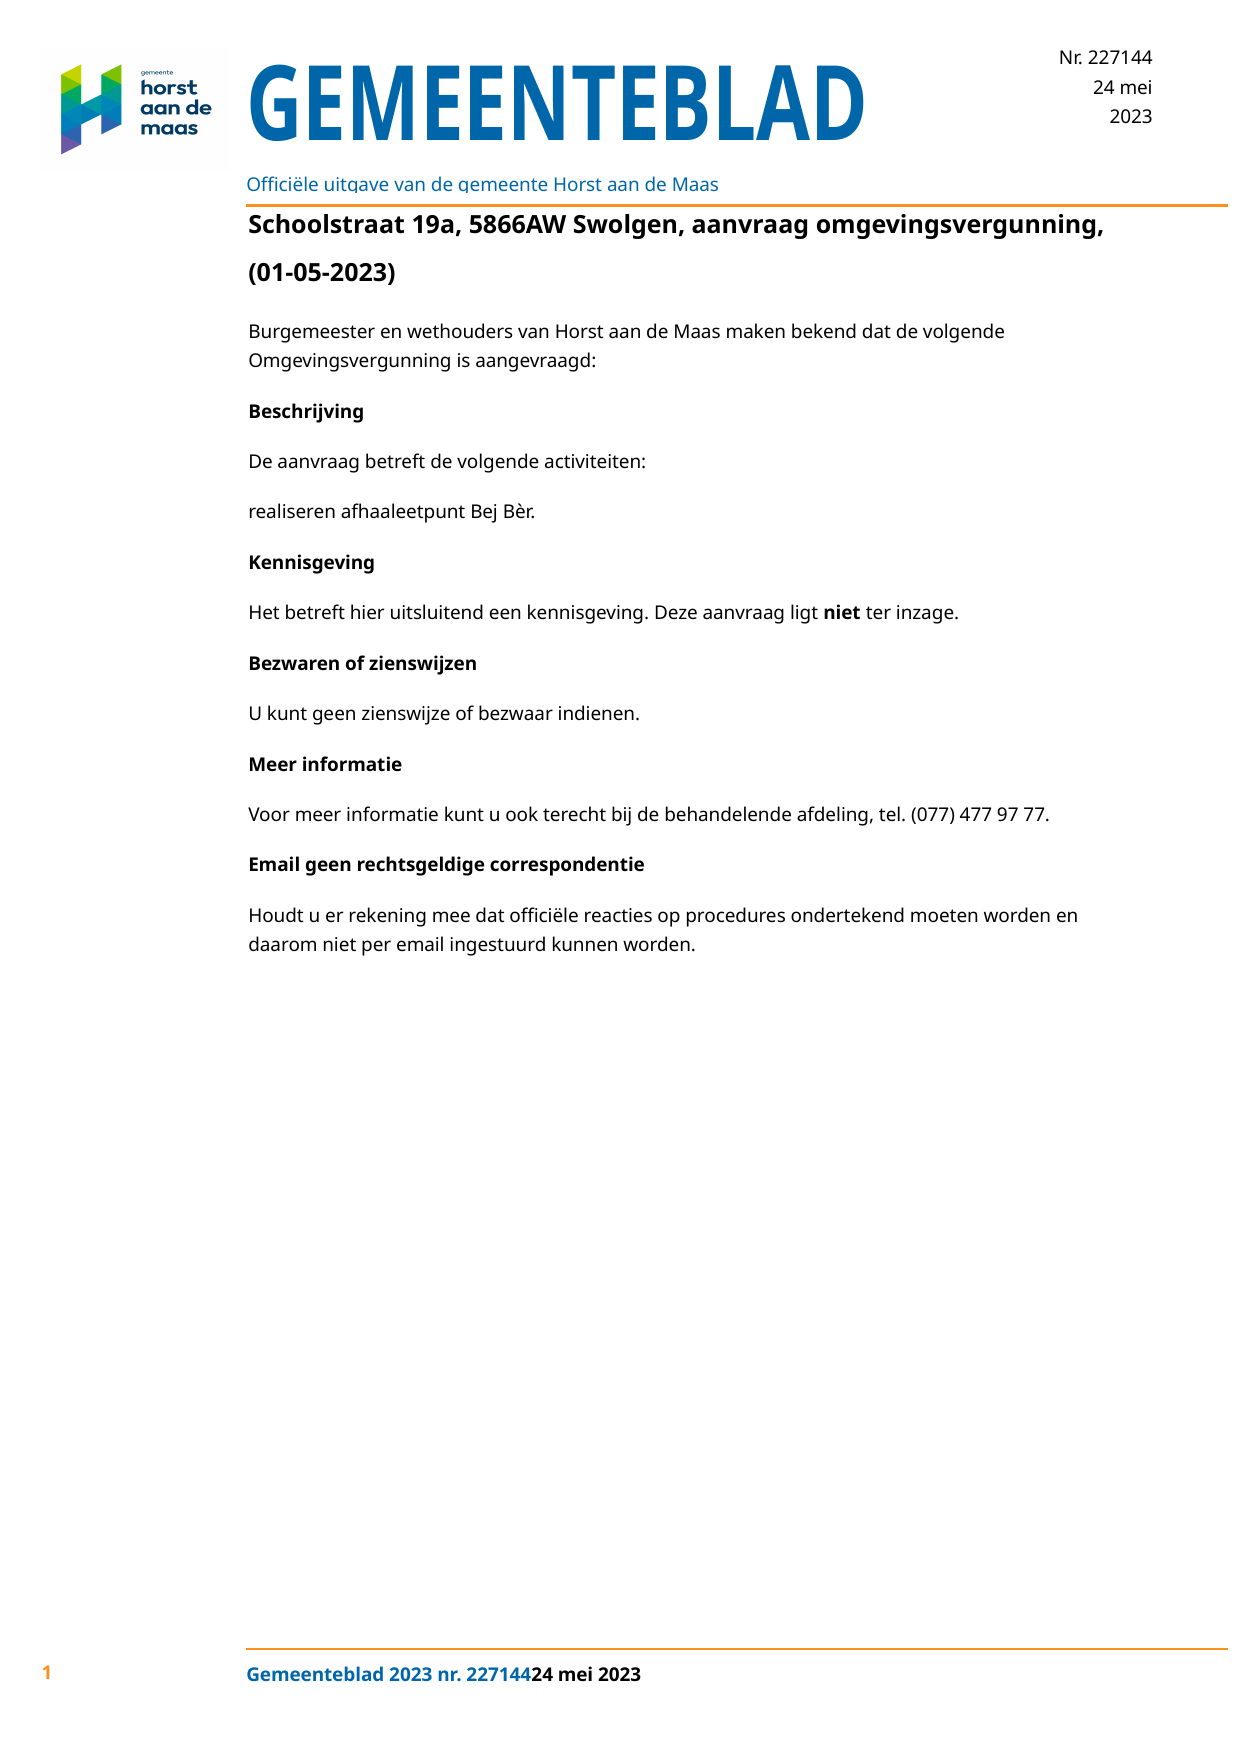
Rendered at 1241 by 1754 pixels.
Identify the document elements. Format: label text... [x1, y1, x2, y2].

text Het betreft hier uitsluitend een kennisgeving. Deze aanvraag ligt niet ter inzage. [248, 599, 1152, 625]
text Kennisgeving [248, 549, 1152, 575]
text Meer informatie [248, 751, 1152, 777]
text Email geen rechtsgeldige correspondentie [248, 852, 1152, 877]
text Voor meer informatie kunt u ook terecht bij de behandelende afdeling, tel. (077) 477 97 77. [248, 801, 1152, 827]
text De aanvraag betreft de volgende activiteiten: [248, 448, 1152, 474]
text Bezwaren of zienswijzen [248, 650, 1152, 676]
text Schoolstraat 19a, 5866AW Swolgen, aanvraag omgevingsvergunning, (01-05-2023) [248, 207, 1152, 288]
text Houdt u er rekening mee dat officiële reacties op procedures ondertekend moeten worden en daarom niet per email ingestuurd kunnen worden. [248, 902, 1152, 957]
text Beschrijving [248, 398, 1152, 424]
text Burgemeester en wethouders van Horst aan de Maas maken bekend dat de volgende Omgevingsvergunning is aangevraagd: [248, 318, 1152, 373]
text realiseren afhaaleetpunt Bej Bèr. [248, 499, 1152, 524]
text U kunt geen zienswijze of bezwaar indienen. [248, 700, 1152, 726]
picture [41, 47, 231, 172]
